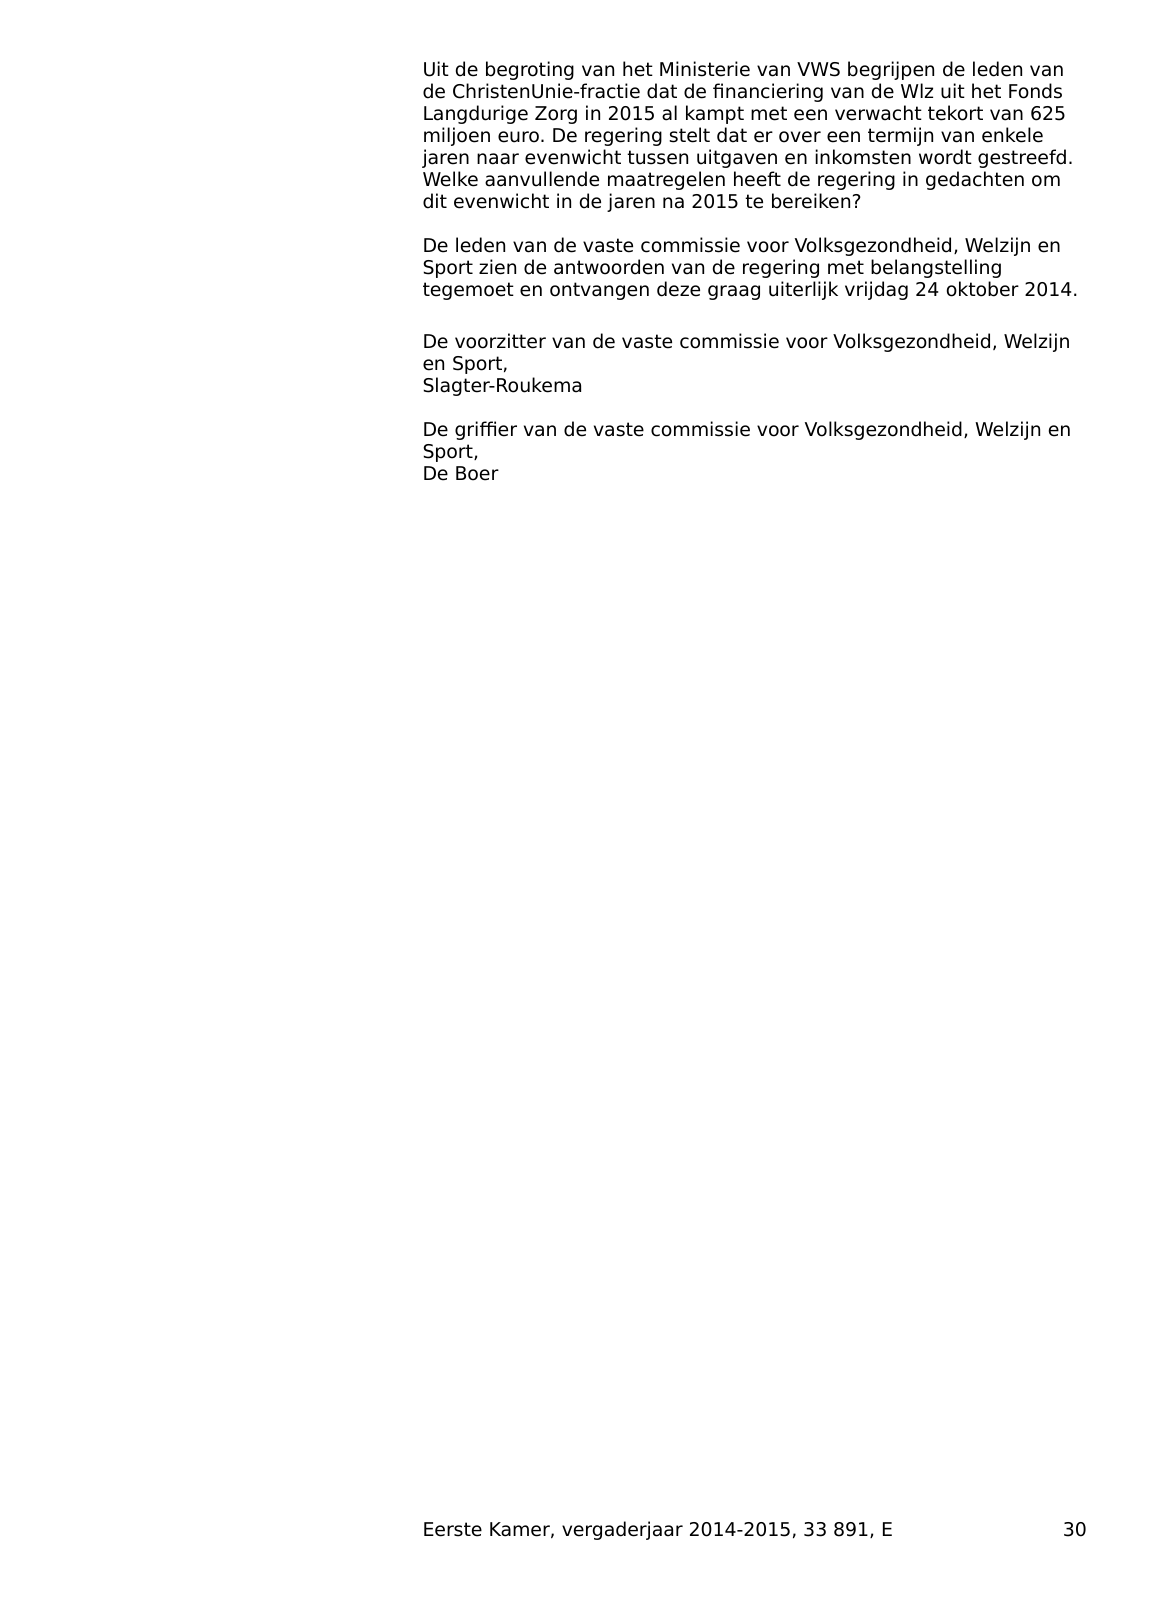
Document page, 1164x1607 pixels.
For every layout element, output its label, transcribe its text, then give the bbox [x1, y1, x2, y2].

text De griffier van de vaste commissie voor Volksgezondheid, Welzijn en Sport, De Boer [422, 419, 1087, 485]
text De voorzitter van de vaste commissie voor Volksgezondheid, Welzijn en Sport, Slagter-Roukema [422, 331, 1087, 397]
text Uit de begroting van het Ministerie van VWS begrijpen de leden van de ChristenUnie-fractie dat de financiering van de Wlz uit het Fonds Langdurige Zorg in 2015 al kampt met een verwacht tekort van 625 miljoen euro. De regering stelt dat er over een termijn van enkele jaren naar evenwicht tussen uitgaven en inkomsten wordt gestreefd. Welke aanvullende maatregelen heeft de regering in gedachten om dit evenwicht in de jaren na 2015 te bereiken? [422, 59, 1087, 213]
text De leden van de vaste commissie voor Volksgezondheid, Welzijn en Sport zien de antwoorden van de regering met belangstelling tegemoet en ontvangen deze graag uiterlijk vrijdag 24 oktober 2014. [422, 235, 1087, 301]
